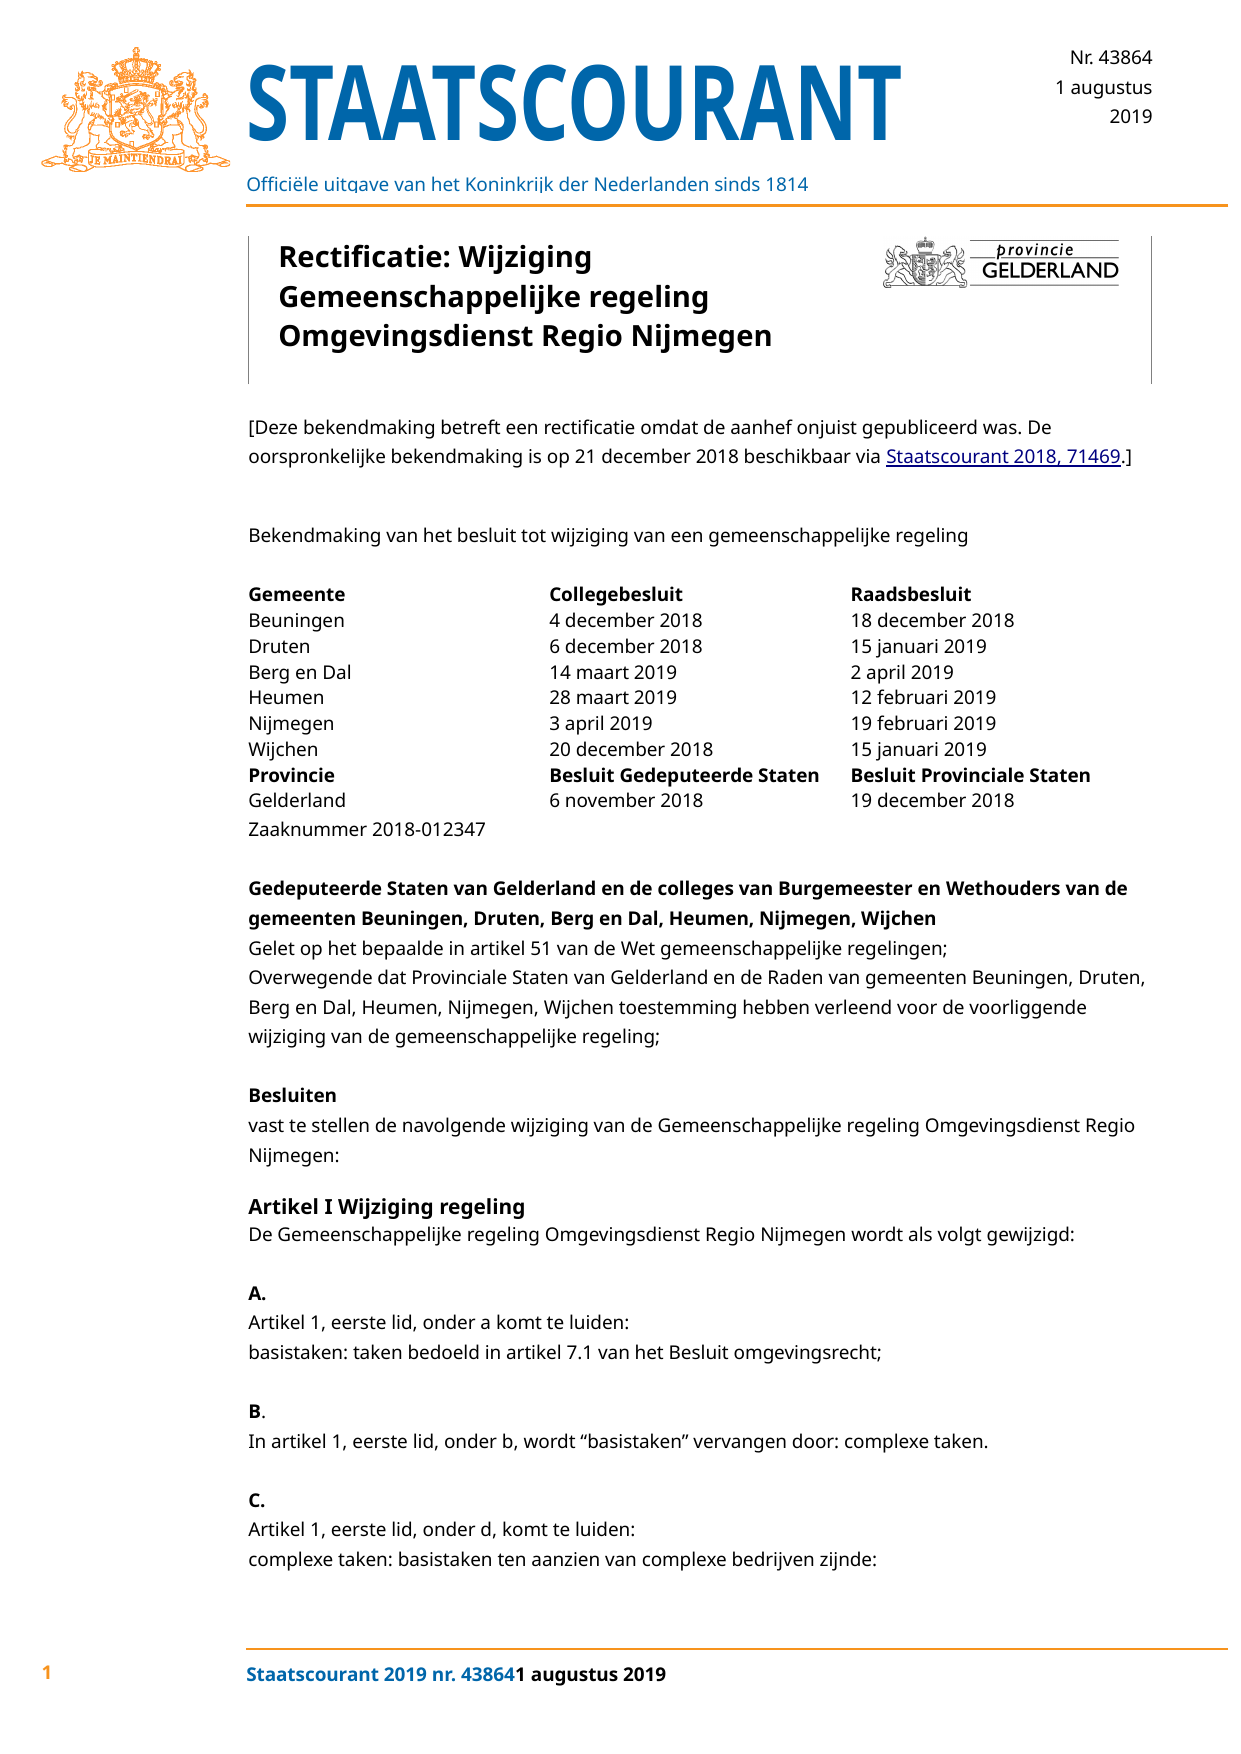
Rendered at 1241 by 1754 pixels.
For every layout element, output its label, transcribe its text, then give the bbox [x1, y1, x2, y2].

table_cell Gelderland [248, 788, 549, 813]
table_cell Besluit Provinciale Staten [850, 762, 1152, 787]
table_cell 19 februari 2019 [850, 710, 1152, 736]
table_cell 14 maart 2019 [549, 659, 850, 684]
table_cell Besluit Gedeputeerde Staten [549, 762, 850, 787]
table_cell Beuningen [248, 608, 549, 633]
table_cell 6 november 2018 [549, 788, 850, 813]
picture [882, 236, 1119, 290]
table_header Collegebesluit [549, 582, 850, 607]
table_cell Wijchen [248, 736, 549, 762]
text Artikel I Wijziging regeling [248, 1192, 1152, 1221]
table_cell 2 april 2019 [850, 659, 1152, 684]
text vast te stellen de navolgende wijziging van de Gemeenschappelijke regeling Omgevingsdienst Regio Nijmegen: [248, 1112, 1152, 1168]
text Bekendmaking van het besluit tot wijziging van een gemeenschappelijke regeling [248, 522, 1152, 548]
table_cell 12 februari 2019 [850, 685, 1152, 710]
text complexe taken: basistaken ten aanzien van complexe bedrijven zijnde: [248, 1546, 1152, 1572]
text Gedeputeerde Staten van Gelderland en de colleges van Burgemeester en Wethouders van de gemeenten Beuningen, Druten, Berg en Dal, Heumen, Nijmegen, Wijchen [248, 876, 1152, 931]
text B. [248, 1398, 1152, 1424]
table_cell Provincie [248, 762, 549, 787]
table_header Raadsbesluit [850, 582, 1152, 607]
table_cell 28 maart 2019 [549, 685, 850, 710]
table_cell 19 december 2018 [850, 788, 1152, 813]
text Artikel 1, eerste lid, onder d, komt te luiden: [248, 1517, 1152, 1542]
text In artikel 1, eerste lid, onder b, wordt “basistaken” vervangen door: complexe taken. [248, 1428, 1152, 1453]
table_cell 3 april 2019 [549, 710, 850, 736]
text [Deze bekendmaking betreft een rectificatie omdat de aanhef onjuist gepubliceerd was. De oorspronkelijke bekendmaking is op 21 december 2018 beschikbaar via Staatscourant 2018, 71469.] [248, 414, 1152, 469]
table_cell Druten [248, 633, 549, 659]
table_cell 18 december 2018 [850, 608, 1152, 633]
text A. [248, 1280, 1152, 1306]
text Gelet op het bepaalde in artikel 51 van de Wet gemeenschappelijke regelingen; [248, 935, 1152, 961]
text Artikel 1, eerste lid, onder a komt te luiden: [248, 1309, 1152, 1335]
table_cell 15 januari 2019 [850, 633, 1152, 659]
text Besluiten [248, 1083, 1152, 1108]
table_cell 4 december 2018 [549, 608, 850, 633]
table_cell 20 december 2018 [549, 736, 850, 762]
table_cell 15 januari 2019 [850, 736, 1152, 762]
table_header [850, 236, 1151, 384]
table_cell Nijmegen [248, 710, 549, 736]
table_header Rectificatie: Wijziging Gemeenschappelijke regeling Omgevingsdienst Regio Nijmegen [249, 236, 850, 384]
table_cell 6 december 2018 [549, 633, 850, 659]
text basistaken: taken bedoeld in artikel 7.1 van het Besluit omgevingsrecht; [248, 1339, 1152, 1365]
table_cell Berg en Dal [248, 659, 549, 684]
table_header Gemeente [248, 582, 549, 607]
text C. [248, 1487, 1152, 1513]
picture [41, 47, 231, 172]
table_cell Heumen [248, 685, 549, 710]
text De Gemeenschappelijke regeling Omgevingsdienst Regio Nijmegen wordt als volgt gewijzigd: [248, 1221, 1152, 1246]
text Overwegende dat Provinciale Staten van Gelderland en de Raden van gemeenten Beuningen, Druten, Berg en Dal, Heumen, Nijmegen, Wijchen toestemming hebben verleend voor de voorliggende wijziging van de gemeenschappelijke regeling; [248, 964, 1152, 1049]
text Zaaknummer 2018-012347 [248, 816, 1152, 842]
